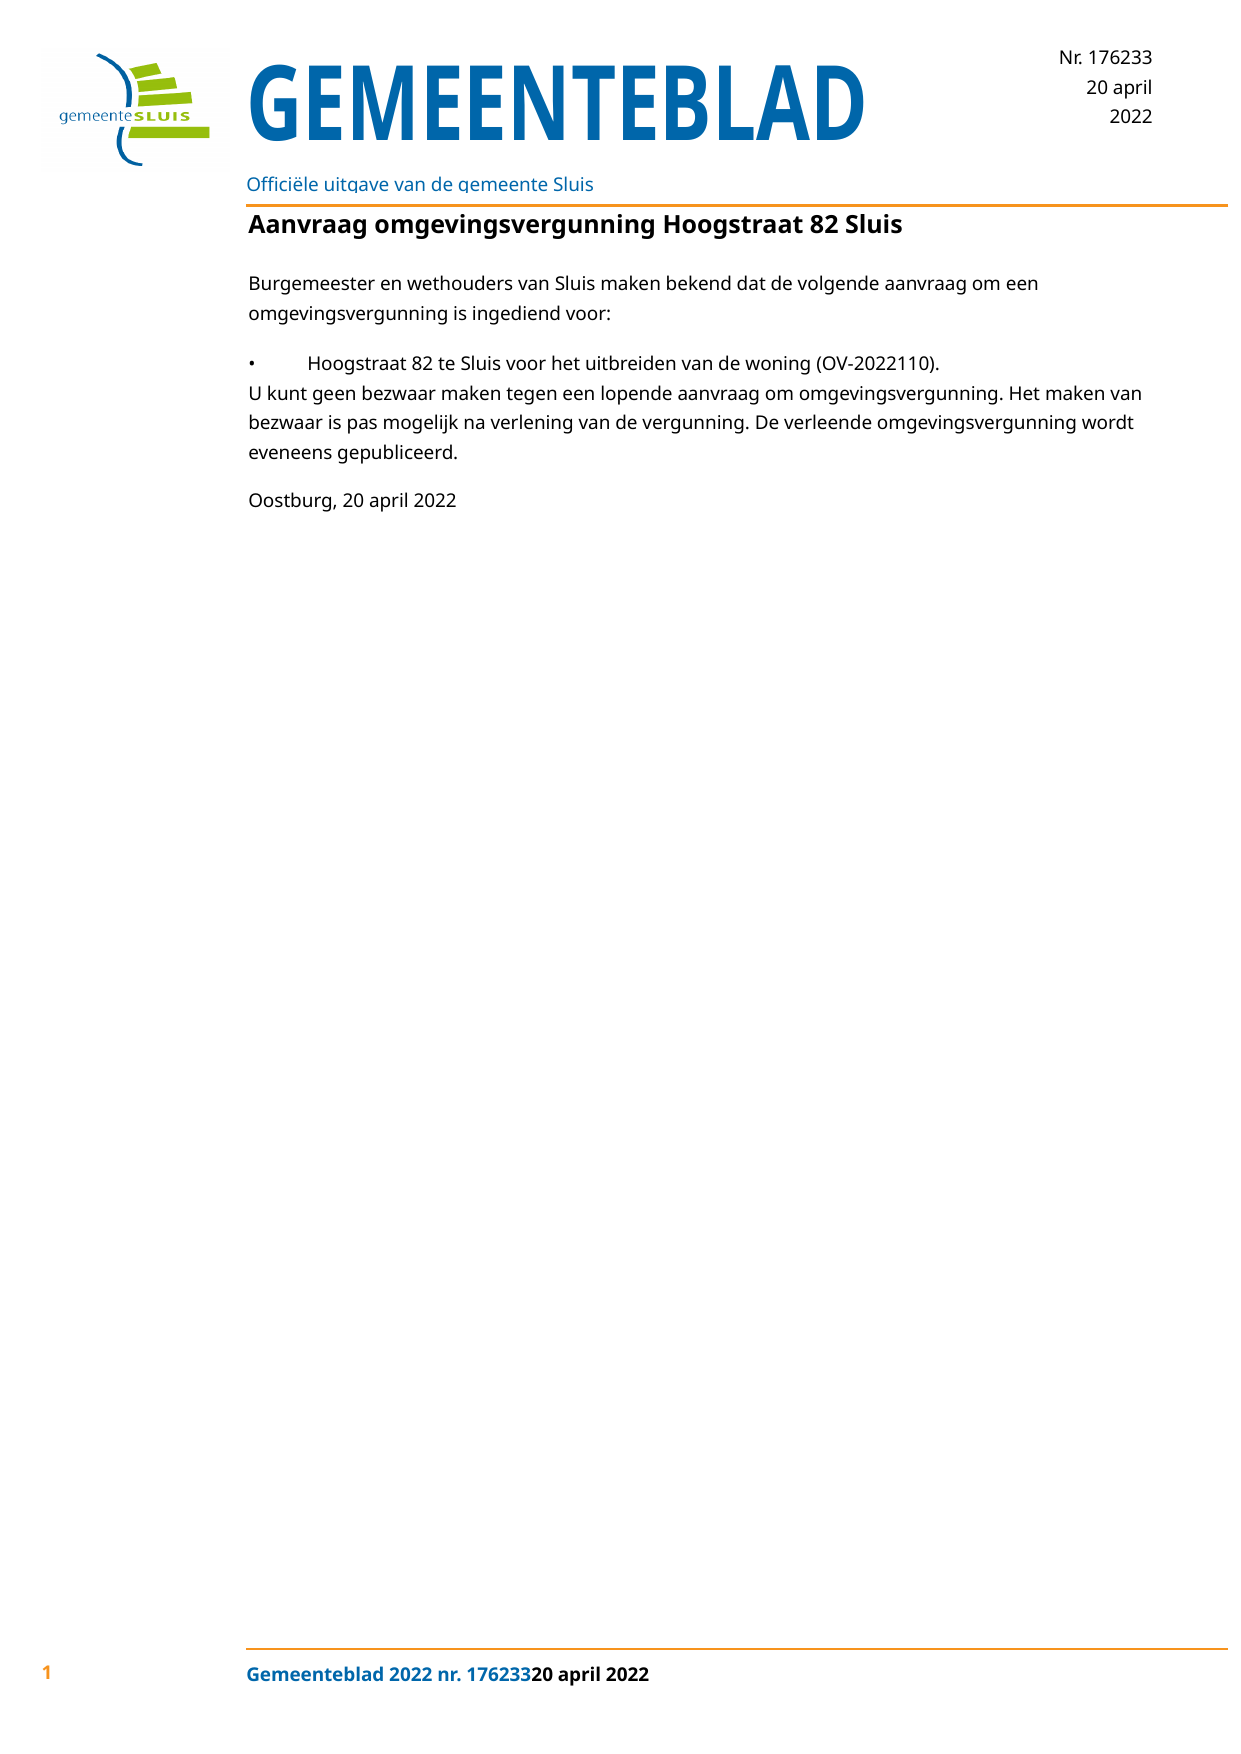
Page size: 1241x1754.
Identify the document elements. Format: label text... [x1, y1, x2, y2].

picture [41, 47, 231, 172]
text Aanvraag omgevingsvergunning Hoogstraat 82 Sluis [248, 207, 1152, 241]
text Burgemeester en wethouders van Sluis maken bekend dat de volgende aanvraag om een omgevingsvergunning is ingediend voor: [248, 270, 1152, 326]
text Oostburg, 20 april 2022 [248, 487, 1152, 513]
text U kunt geen bezwaar maken tegen een lopende aanvraag om omgevingsvergunning. Het maken van bezwaar is pas mogelijk na verlening van de vergunning. De verleende omgevingsvergunning wordt eveneens gepubliceerd. [248, 380, 1152, 465]
list Hoogstraat 82 te Sluis voor het uitbreiden van de woning (OV-2022110). [248, 350, 1152, 376]
